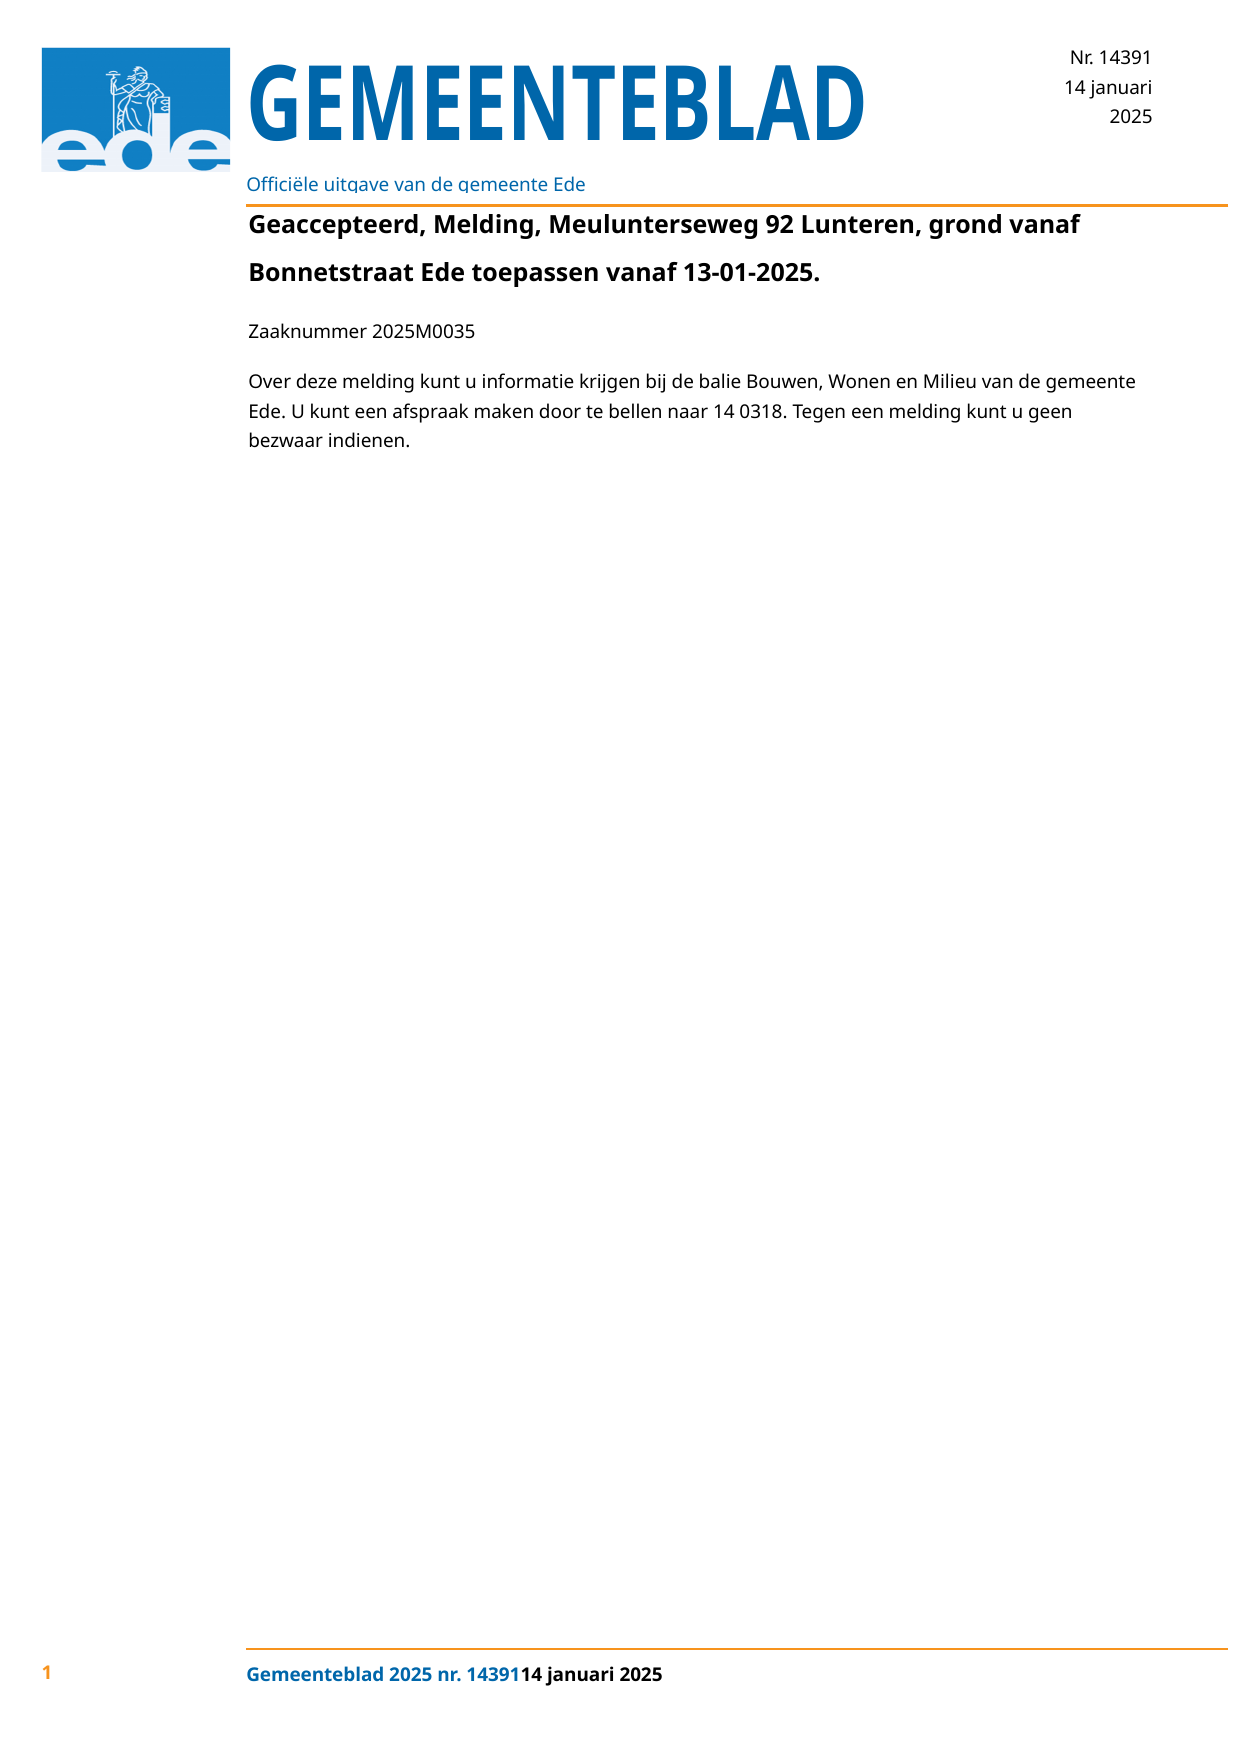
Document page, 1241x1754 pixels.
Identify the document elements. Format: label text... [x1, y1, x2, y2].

picture [41, 47, 231, 172]
text Zaaknummer 2025M0035 [248, 318, 1152, 344]
text Over deze melding kunt u informatie krijgen bij de balie Bouwen, Wonen en Milieu van de gemeente Ede. U kunt een afspraak maken door te bellen naar 14 0318. Tegen een melding kunt u geen bezwaar indienen. [248, 368, 1152, 453]
text Geaccepteerd, Melding, Meulunterseweg 92 Lunteren, grond vanaf Bonnetstraat Ede toepassen vanaf 13-01-2025. [248, 207, 1152, 288]
